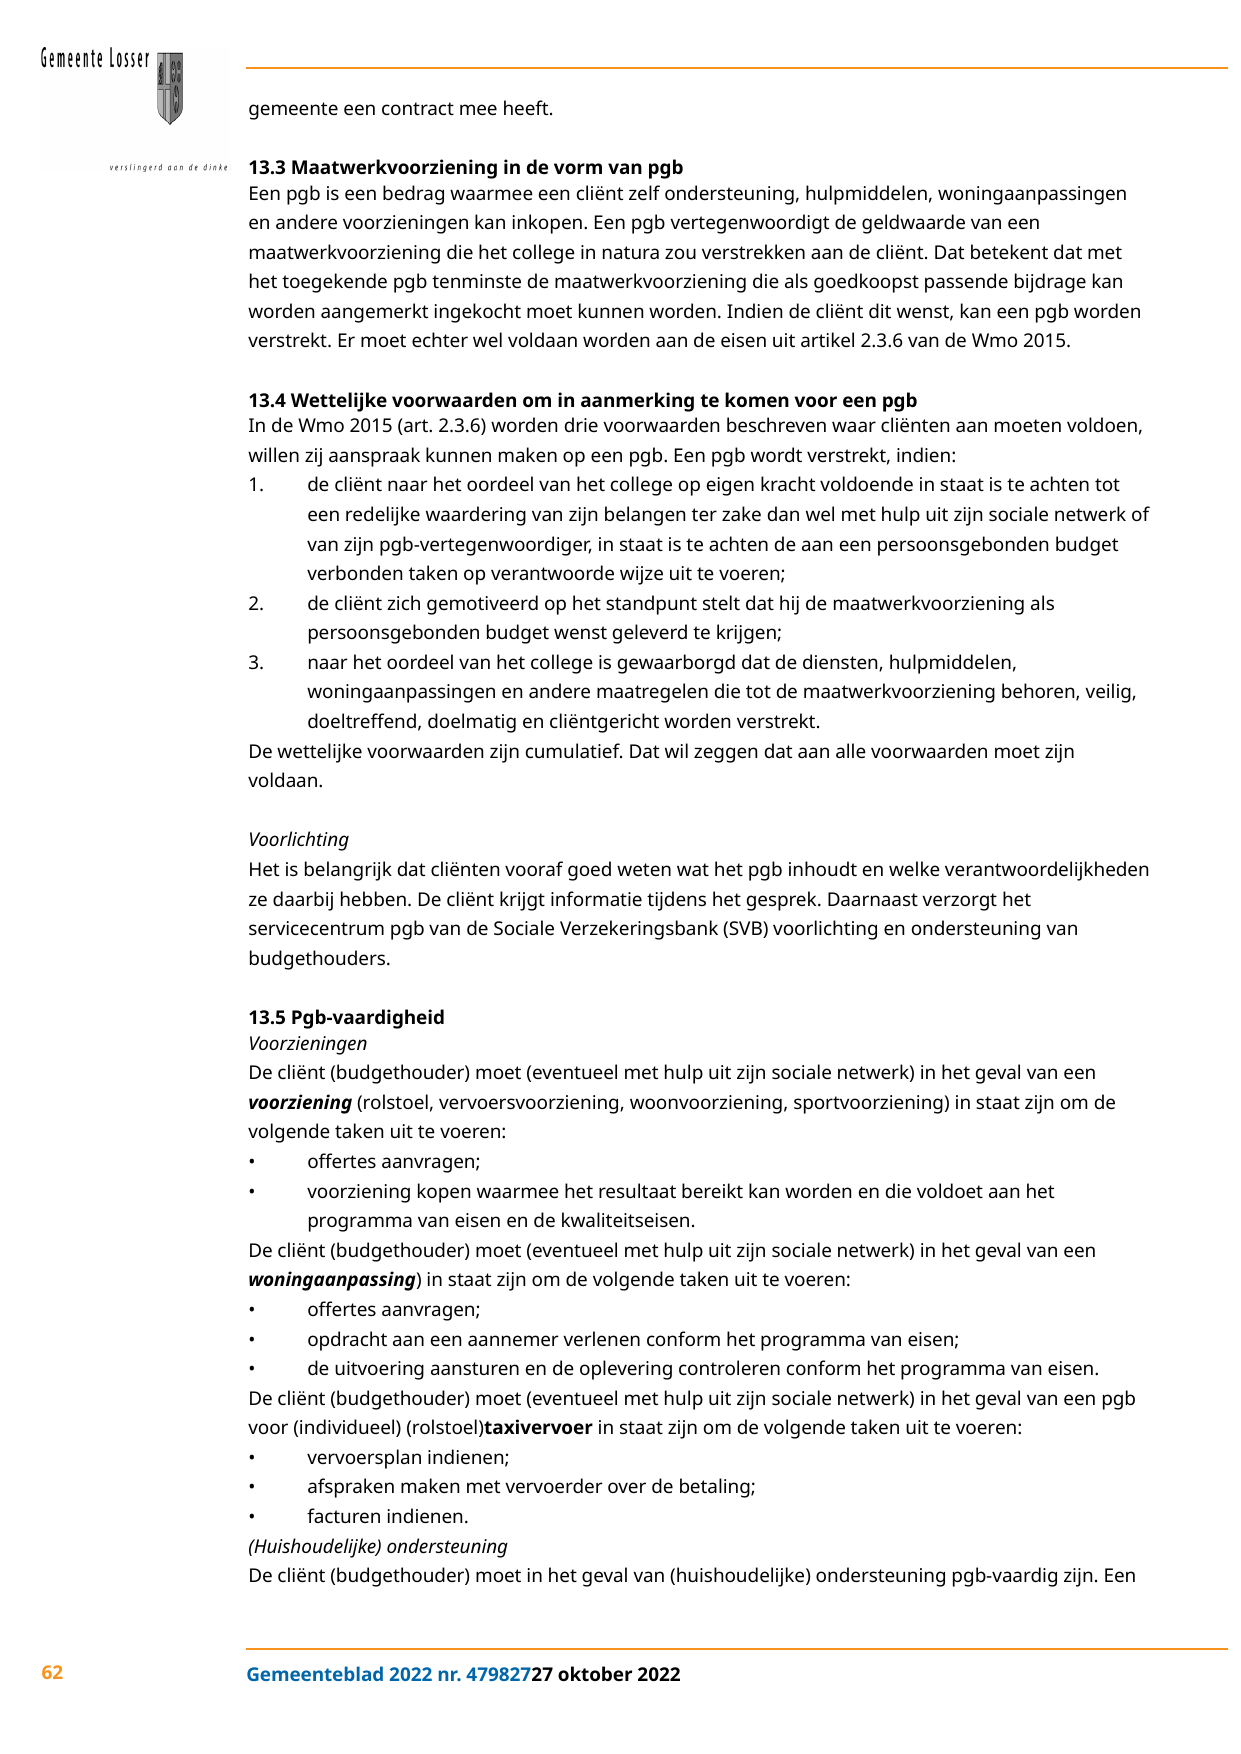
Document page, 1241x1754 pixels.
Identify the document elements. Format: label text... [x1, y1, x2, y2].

text 13.3 Maatwerkvoorziening in de vorm van pgb [248, 154, 1152, 180]
list offertes aanvragen; [248, 1296, 1152, 1322]
list de cliënt naar het oordeel van het college op eigen kracht voldoende in staat is te achten tot een redelijke waardering van zijn belangen ter zake dan wel met hulp uit zijn sociale netwerk of van zijn pgb-vertegenwoordiger, in staat is te achten de aan een persoonsgebonden budget verbonden taken op verantwoorde wijze uit te voeren; [248, 472, 1152, 586]
list offertes aanvragen; [248, 1148, 1152, 1174]
text De wettelijke voorwaarden zijn cumulatief. Dat wil zeggen dat aan alle voorwaarden moet zijn voldaan. [248, 738, 1152, 793]
list de cliënt zich gemotiveerd op het standpunt stelt dat hij de maatwerkvoorziening als persoonsgebonden budget wenst geleverd te krijgen; [248, 590, 1152, 645]
text gemeente een contract mee heeft. [248, 95, 1152, 121]
list naar het oordeel van het college is gewaarborgd dat de diensten, hulpmiddelen, woningaanpassingen en andere maatregelen die tot de maatwerkvoorziening behoren, veilig, doeltreffend, doelmatig en cliëntgericht worden verstrekt. [248, 649, 1152, 734]
text De cliënt (budgethouder) moet in het geval van (huishoudelijke) ondersteuning pgb-vaardig zijn. Een [248, 1562, 1152, 1588]
list vervoersplan indienen; [248, 1444, 1152, 1470]
text De cliënt (budgethouder) moet (eventueel met hulp uit zijn sociale netwerk) in het geval van een voorziening (rolstoel, vervoersvoorziening, woonvoorziening, sportvoorziening) in staat zijn om de volgende taken uit te voeren: [248, 1059, 1152, 1144]
text 13.4 Wettelijke voorwaarden om in aanmerking te komen voor een pgb [248, 387, 1152, 412]
text In de Wmo 2015 (art. 2.3.6) worden drie voorwaarden beschreven waar cliënten aan moeten voldoen, willen zij aanspraak kunnen maken op een pgb. Een pgb wordt verstrekt, indien: [248, 412, 1152, 468]
list facturen indienen. [248, 1503, 1152, 1529]
text De cliënt (budgethouder) moet (eventueel met hulp uit zijn sociale netwerk) in het geval van een woningaanpassing) in staat zijn om de volgende taken uit te voeren: [248, 1237, 1152, 1292]
text De cliënt (budgethouder) moet (eventueel met hulp uit zijn sociale netwerk) in het geval van een pgb voor (individueel) (rolstoel)taxivervoer in staat zijn om de volgende taken uit te voeren: [248, 1385, 1152, 1440]
picture [41, 47, 231, 172]
list voorziening kopen waarmee het resultaat bereikt kan worden en die voldoet aan het programma van eisen en de kwaliteitseisen. [248, 1178, 1152, 1233]
text (Huishoudelijke) ondersteuning [248, 1533, 1152, 1558]
list de uitvoering aansturen en de oplevering controleren conform het programma van eisen. [248, 1355, 1152, 1381]
list opdracht aan een aannemer verlenen conform het programma van eisen; [248, 1326, 1152, 1351]
text Voorzieningen [248, 1030, 1152, 1056]
text Voorlichting [248, 827, 1152, 852]
text 13.5 Pgb-vaardigheid [248, 1004, 1152, 1030]
text Een pgb is een bedrag waarmee een cliënt zelf ondersteuning, hulpmiddelen, woningaanpassingen en andere voorzieningen kan inkopen. Een pgb vertegenwoordigt de geldwaarde van een maatwerkvoorziening die het college in natura zou verstrekken aan de cliënt. Dat betekent dat met het toegekende pgb tenminste de maatwerkvoorziening die als goedkoopst passende bijdrage kan worden aangemerkt ingekocht moet kunnen worden. Indien de cliënt dit wenst, kan een pgb worden verstrekt. Er moet echter wel voldaan worden aan de eisen uit artikel 2.3.6 van de Wmo 2015. [248, 180, 1152, 353]
list afspraken maken met vervoerder over de betaling; [248, 1474, 1152, 1499]
text Het is belangrijk dat cliënten vooraf goed weten wat het pgb inhoudt en welke verantwoordelijkheden ze daarbij hebben. De cliënt krijgt informatie tijdens het gesprek. Daarnaast verzorgt het servicecentrum pgb van de Sociale Verzekeringsbank (SVB) voorlichting en ondersteuning van budgethouders. [248, 856, 1152, 971]
